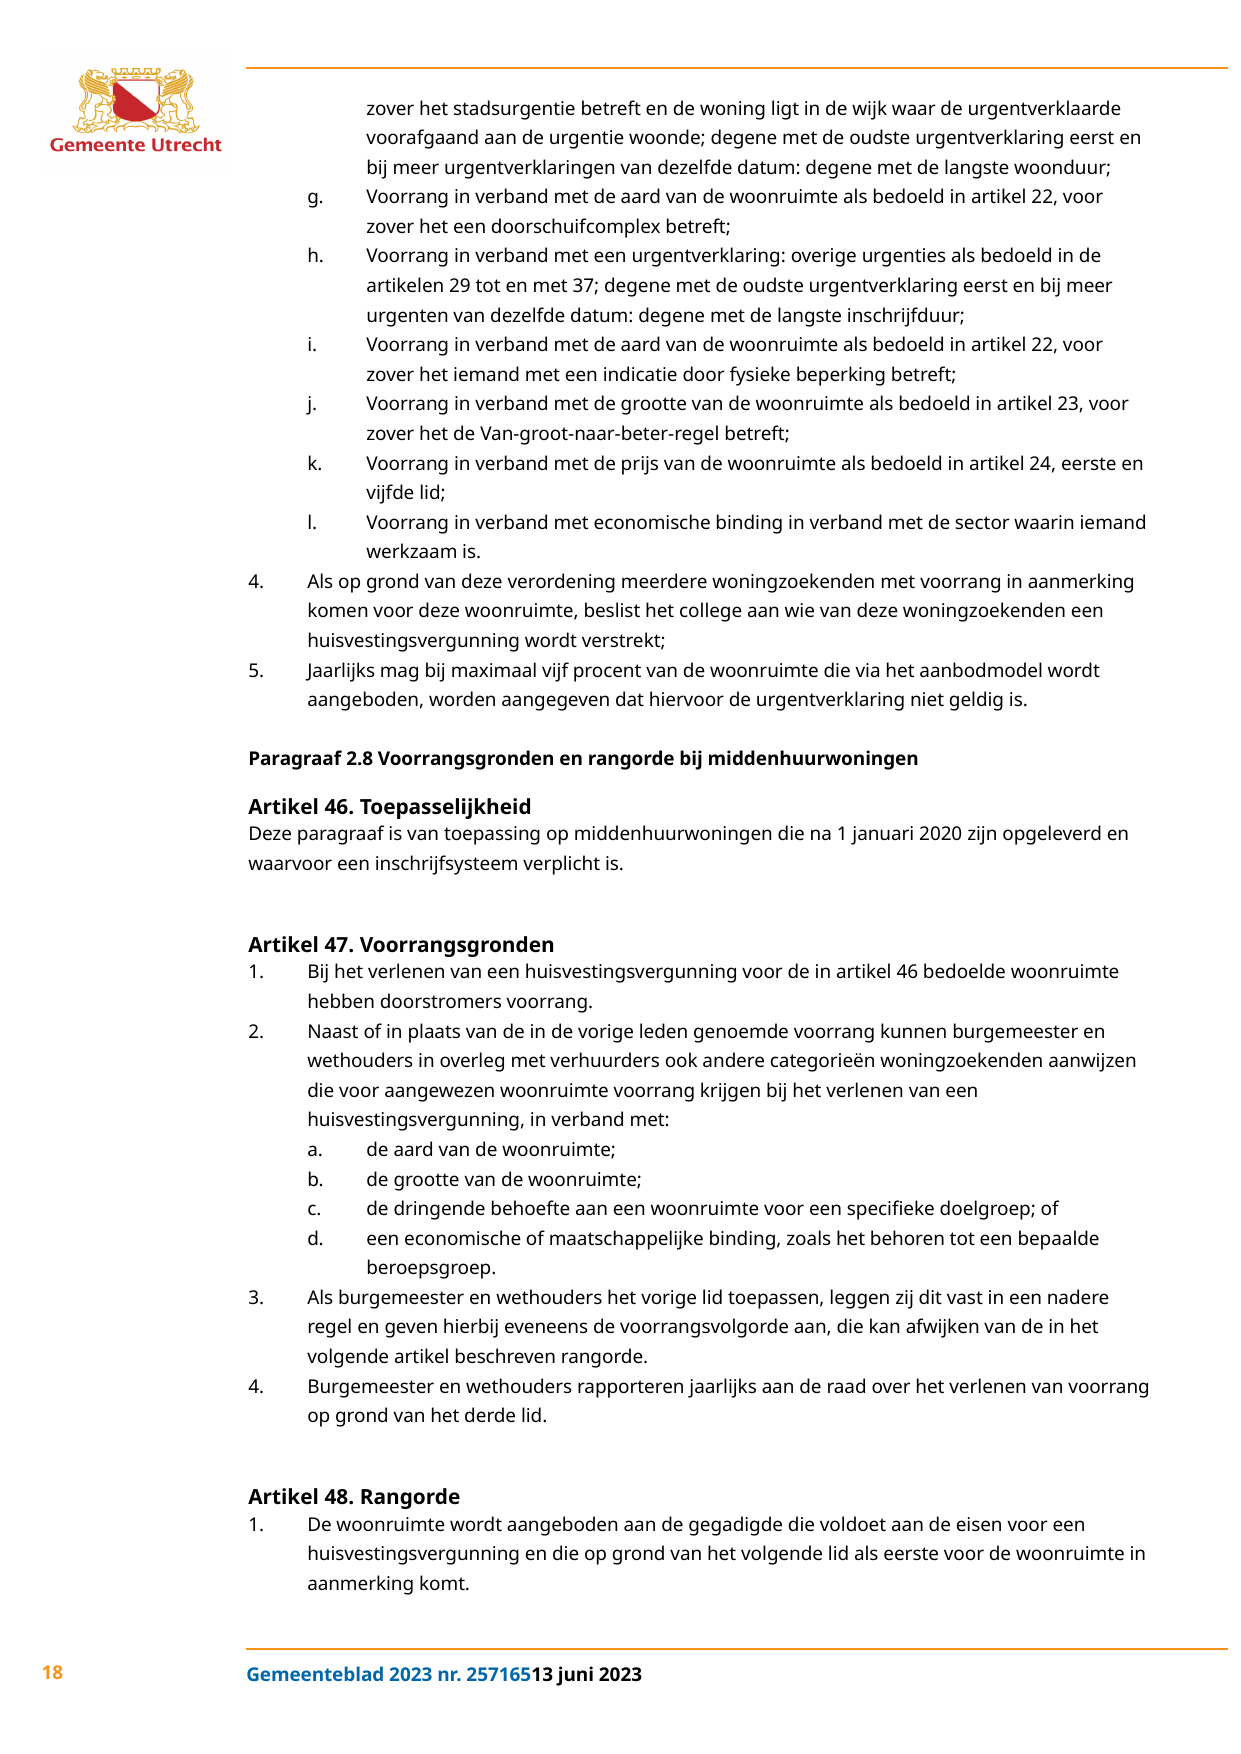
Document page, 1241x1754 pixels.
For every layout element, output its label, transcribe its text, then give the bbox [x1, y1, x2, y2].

list de aard van de woonruimte; [307, 1136, 1152, 1162]
list zover het stadsurgentie betreft en de woning ligt in de wijk waar de urgentverklaarde voorafgaand aan de urgentie woonde; degene met de oudste urgentverklaring eerst en bij meer urgentverklaringen van dezelfde datum: degene met de langste woonduur; [307, 95, 1152, 180]
text Deze paragraaf is van toepassing op middenhuurwoningen die na 1 januari 2020 zijn opgeleverd en waarvoor een inschrijfsysteem verplicht is. [248, 821, 1152, 876]
text Artikel 47. Voorrangsgronden [248, 930, 1152, 959]
list Bij het verlenen van een huisvestingsvergunning voor de in artikel 46 bedoelde woonruimte hebben doorstromers voorrang. [248, 959, 1152, 1014]
list Voorrang in verband met een urgentverklaring: overige urgenties als bedoeld in de artikelen 29 tot en met 37; degene met de oudste urgentverklaring eerst en bij meer urgenten van dezelfde datum: degene met de langste inschrijfduur; [307, 243, 1152, 328]
list Jaarlijks mag bij maximaal vijf procent van de woonruimte die via het aanbodmodel wordt aangeboden, worden aangegeven dat hiervoor de urgentverklaring niet geldig is. [248, 657, 1152, 712]
list Als burgemeester en wethouders het vorige lid toepassen, leggen zij dit vast in een nadere regel en geven hierbij eveneens de voorrangsvolgorde aan, die kan afwijken van de in het volgende artikel beschreven rangorde. [248, 1284, 1152, 1369]
list een economische of maatschappelijke binding, zoals het behoren tot een bepaalde beroepsgroep. [307, 1225, 1152, 1280]
list de dringende behoefte aan een woonruimte voor een specifieke doelgroep; of [307, 1195, 1152, 1221]
list Naast of in plaats van de in de vorige leden genoemde voorrang kunnen burgemeester en wethouders in overleg met verhuurders ook andere categorieën woningzoekenden aanwijzen die voor aangewezen woonruimte voorrang krijgen bij het verlenen van een huisvestingsvergunning, in verband met: [248, 1018, 1152, 1132]
list Voorrang in verband met de aard van de woonruimte als bedoeld in artikel 22, voor zover het een doorschuifcomplex betreft; [307, 183, 1152, 239]
list Burgemeester en wethouders rapporteren jaarlijks aan de raad over het verlenen van voorrang op grond van het derde lid. [248, 1373, 1152, 1428]
list Voorrang in verband met de aard van de woonruimte als bedoeld in artikel 22, voor zover het iemand met een indicatie door fysieke beperking betreft; [307, 331, 1152, 387]
text Artikel 48. Rangorde [248, 1482, 1152, 1511]
list De woonruimte wordt aangeboden aan de gegadigde die voldoet aan de eisen voor een huisvestingsvergunning en die op grond van het volgende lid als eerste voor de woonruimte in aanmerking komt. [248, 1511, 1152, 1596]
list Voorrang in verband met de prijs van de woonruimte als bedoeld in artikel 24, eerste en vijfde lid; [307, 450, 1152, 505]
text Artikel 46. Toepasselijkheid [248, 792, 1152, 821]
list de grootte van de woonruimte; [307, 1166, 1152, 1191]
text Paragraaf 2.8 Voorrangsgronden en rangorde bij middenhuurwoningen [248, 746, 1152, 771]
picture [41, 47, 231, 172]
list Als op grond van deze verordening meerdere woningzoekenden met voorrang in aanmerking komen voor deze woonruimte, beslist het college aan wie van deze woningzoekenden een huisvestingsvergunning wordt verstrekt; [248, 568, 1152, 653]
list Voorrang in verband met economische binding in verband met de sector waarin iemand werkzaam is. [307, 509, 1152, 564]
list Voorrang in verband met de grootte van de woonruimte als bedoeld in artikel 23, voor zover het de Van-groot-naar-beter-regel betreft; [307, 391, 1152, 446]
